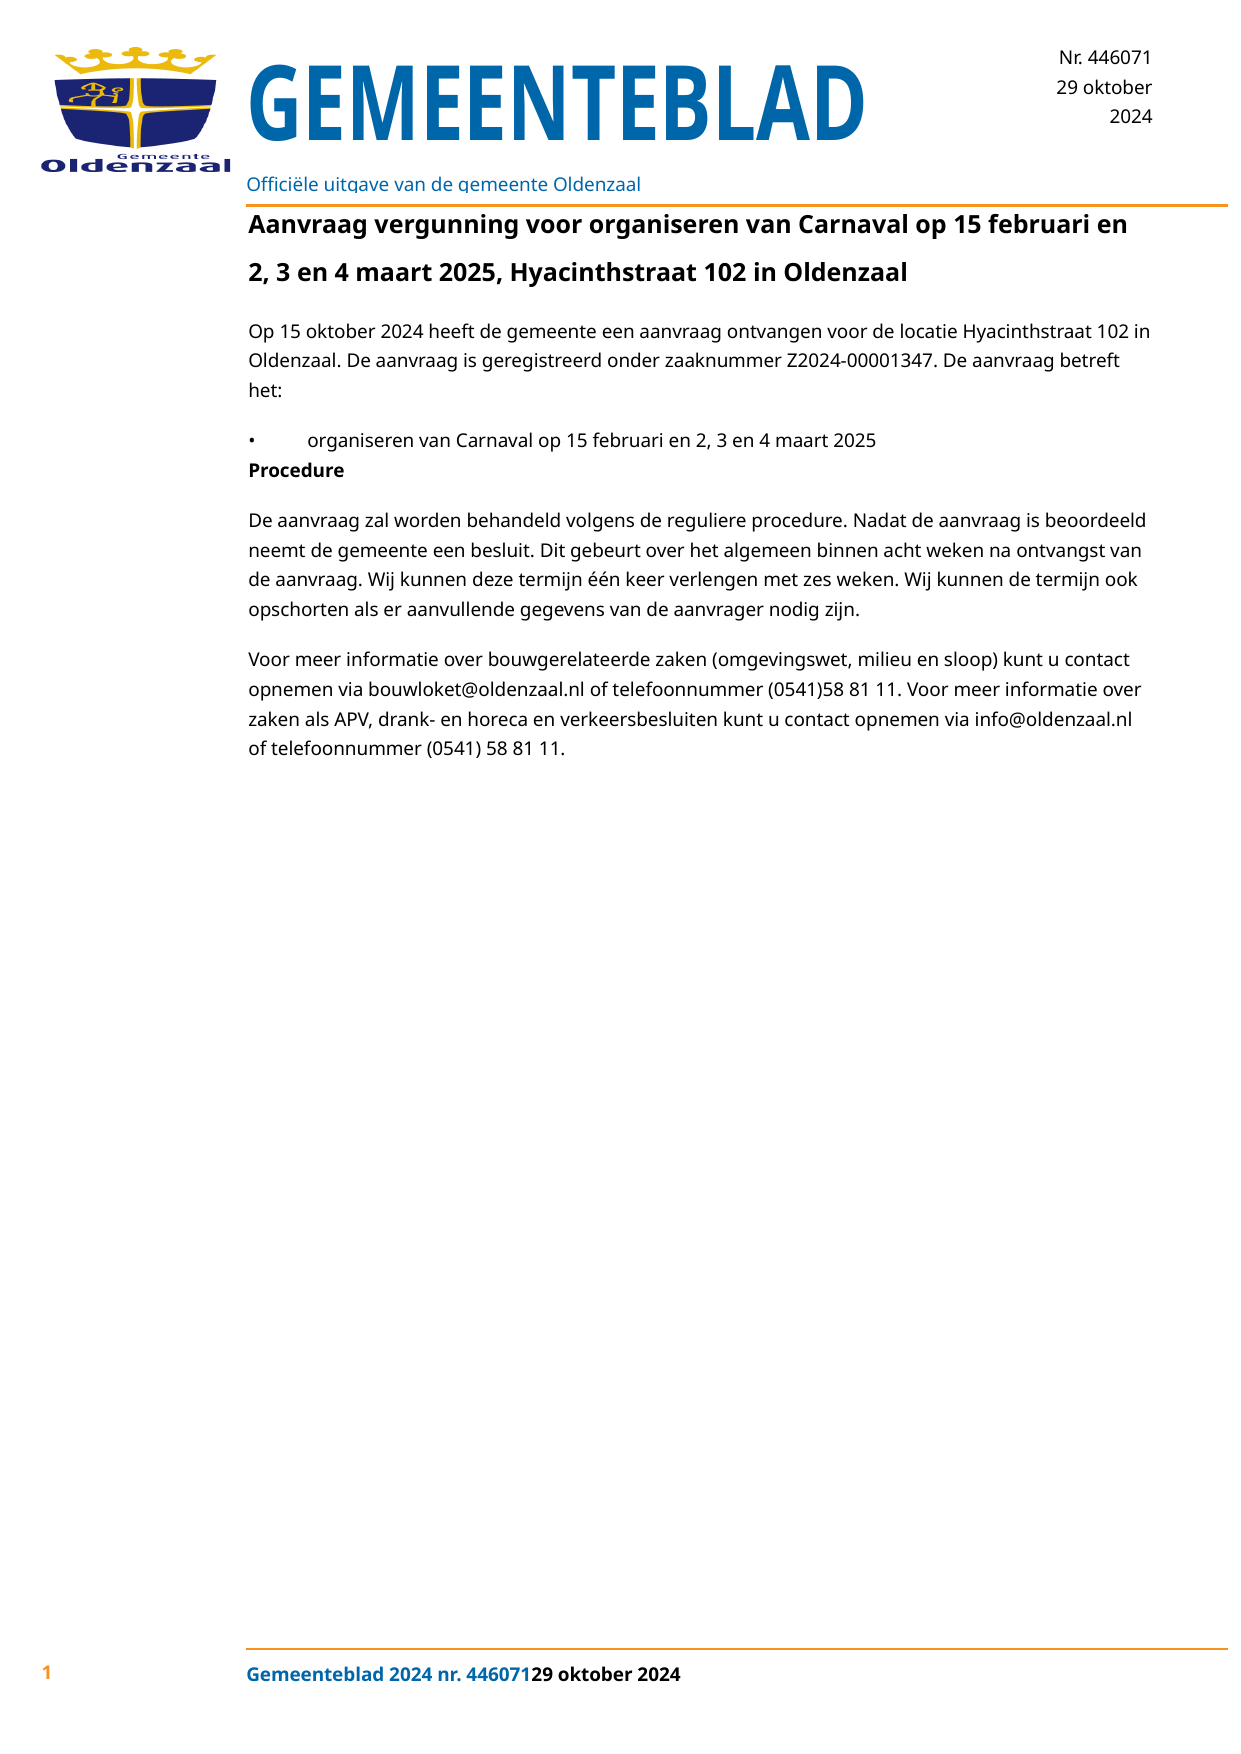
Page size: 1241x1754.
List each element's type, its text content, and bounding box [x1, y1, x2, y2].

text Op 15 oktober 2024 heeft de gemeente een aanvraag ontvangen voor de locatie Hyacinthstraat 102 in Oldenzaal. De aanvraag is geregistreerd onder zaaknummer Z2024-00001347. De aanvraag betreft het: [248, 318, 1152, 403]
text Voor meer informatie over bouwgerelateerde zaken (omgevingswet, milieu en sloop) kunt u contact opnemen via bouwloket@oldenzaal.nl of telefoonnummer (0541)58 81 11. Voor meer informatie over zaken als APV, drank- en horeca en verkeersbesluiten kunt u contact opnemen via info@oldenzaal.nl of telefoonnummer (0541) 58 81 11. [248, 647, 1152, 761]
text De aanvraag zal worden behandeld volgens de reguliere procedure. Nadat de aanvraag is beoordeeld neemt de gemeente een besluit. Dit gebeurt over het algemeen binnen acht weken na ontvangst van de aanvraag. Wij kunnen deze termijn één keer verlengen met zes weken. Wij kunnen de termijn ook opschorten als er aanvullende gegevens van de aanvrager nodig zijn. [248, 507, 1152, 622]
text Procedure [248, 457, 1152, 483]
text Aanvraag vergunning voor organiseren van Carnaval op 15 februari en 2, 3 en 4 maart 2025, Hyacinthstraat 102 in Oldenzaal [248, 207, 1152, 288]
picture [41, 47, 231, 172]
list organiseren van Carnaval op 15 februari en 2, 3 en 4 maart 2025 [248, 427, 1152, 453]
